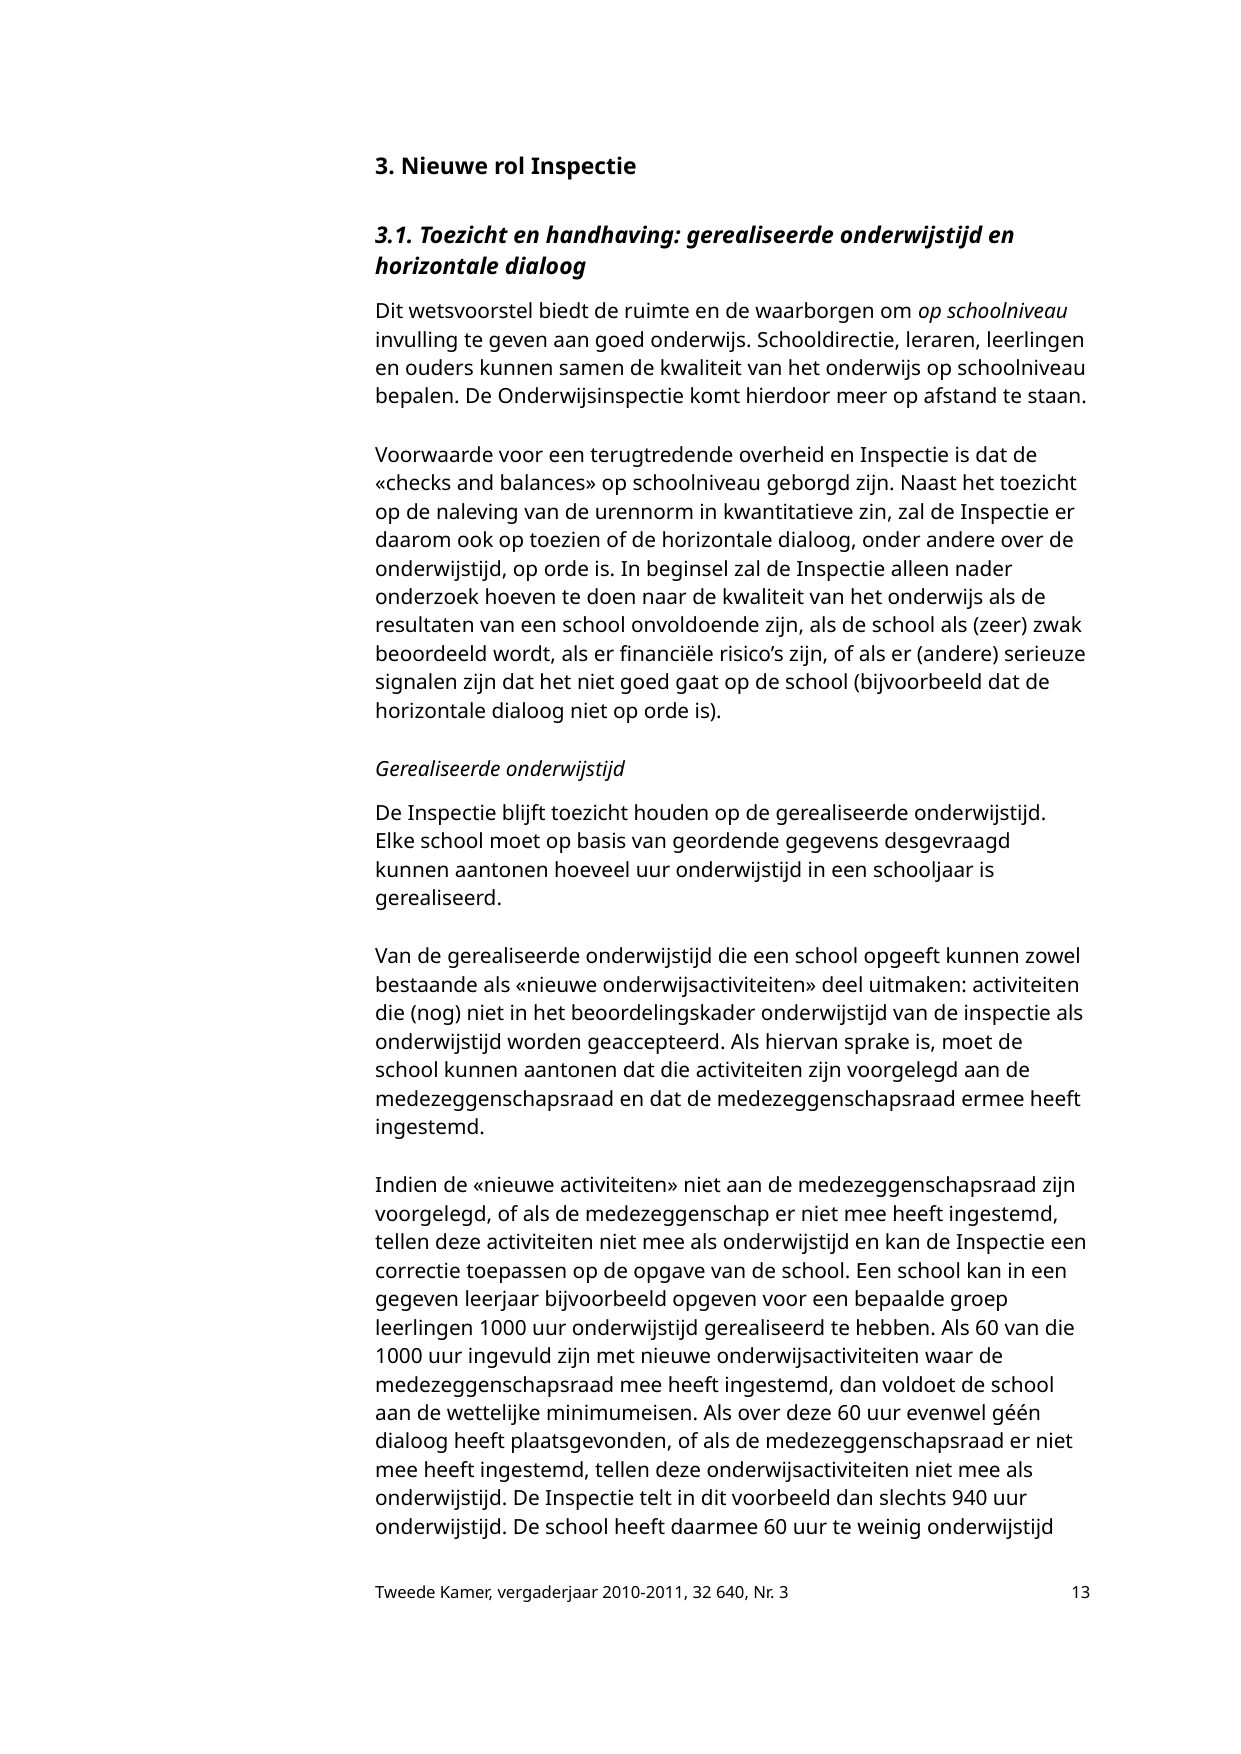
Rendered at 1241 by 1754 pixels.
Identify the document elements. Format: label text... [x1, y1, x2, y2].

subtitle 3.1. Toezicht en handhaving: gerealiseerde onderwijstijd en horizontale dialoog [375, 219, 1090, 281]
text Gerealiseerde onderwijstijd [375, 754, 1090, 783]
text Indien de «nieuwe activiteiten» niet aan de medezeggenschapsraad zijn voorgelegd, of als de medezeggenschap er niet mee heeft ingestemd, tellen deze activiteiten niet mee als onderwijstijd en kan de Inspectie een correctie toepassen op de opgave van de school. Een school kan in een gegeven leerjaar bijvoorbeeld opgeven voor een bepaalde groep leerlingen 1000 uur onderwijstijd gerealiseerd te hebben. Als 60 van die 1000 uur ingevuld zijn met nieuwe onderwijsactiviteiten waar de medezeggenschapsraad mee heeft ingestemd, dan voldoet de school aan de wettelijke minimumeisen. Als over deze 60 uur evenwel géén dialoog heeft plaatsgevonden, of als de medezeggenschapsraad er niet mee heeft ingestemd, tellen deze onderwijsactiviteiten niet mee als onderwijstijd. De Inspectie telt in dit voorbeeld dan slechts 940 uur onderwijstijd. De school heeft daarmee 60 uur te weinig onderwijstijd [375, 1171, 1090, 1540]
text Van de gerealiseerde onderwijstijd die een school opgeeft kunnen zowel bestaande als «nieuwe onderwijsactiviteiten» deel uitmaken: activiteiten die (nog) niet in het beoordelingskader onderwijstijd van de inspectie als onderwijstijd worden geaccepteerd. Als hiervan sprake is, moet de school kunnen aantonen dat die activiteiten zijn voorgelegd aan de medezeggenschapsraad en dat de medezeggenschapsraad ermee heeft ingestemd. [375, 942, 1090, 1141]
subtitle 3. Nieuwe rol Inspectie [375, 150, 1090, 181]
text Voorwaarde voor een terugtredende overheid en Inspectie is dat de «checks and balances» op schoolniveau geborgd zijn. Naast het toezicht op de naleving van de urennorm in kwantitatieve zin, zal de Inspectie er daarom ook op toezien of de horizontale dialoog, onder andere over de onderwijstijd, op orde is. In beginsel zal de Inspectie alleen nader onderzoek hoeven te doen naar de kwaliteit van het onderwijs als de resultaten van een school onvoldoende zijn, als de school als (zeer) zwak beoordeeld wordt, als er financiële risico’s zijn, of als er (andere) serieuze signalen zijn dat het niet goed gaat op de school (bijvoorbeeld dat de horizontale dialoog niet op orde is). [375, 440, 1090, 724]
text Dit wetsvoorstel biedt de ruimte en de waarborgen om op schoolniveau invulling te geven aan goed onderwijs. Schooldirectie, leraren, leerlingen en ouders kunnen samen de kwaliteit van het onderwijs op schoolniveau bepalen. De Onderwijsinspectie komt hierdoor meer op afstand te staan. [375, 296, 1090, 410]
text De Inspectie blijft toezicht houden op de gerealiseerde onderwijstijd. Elke school moet op basis van geordende gegevens desgevraagd kunnen aantonen hoeveel uur onderwijstijd in een schooljaar is gerealiseerd. [375, 798, 1090, 912]
